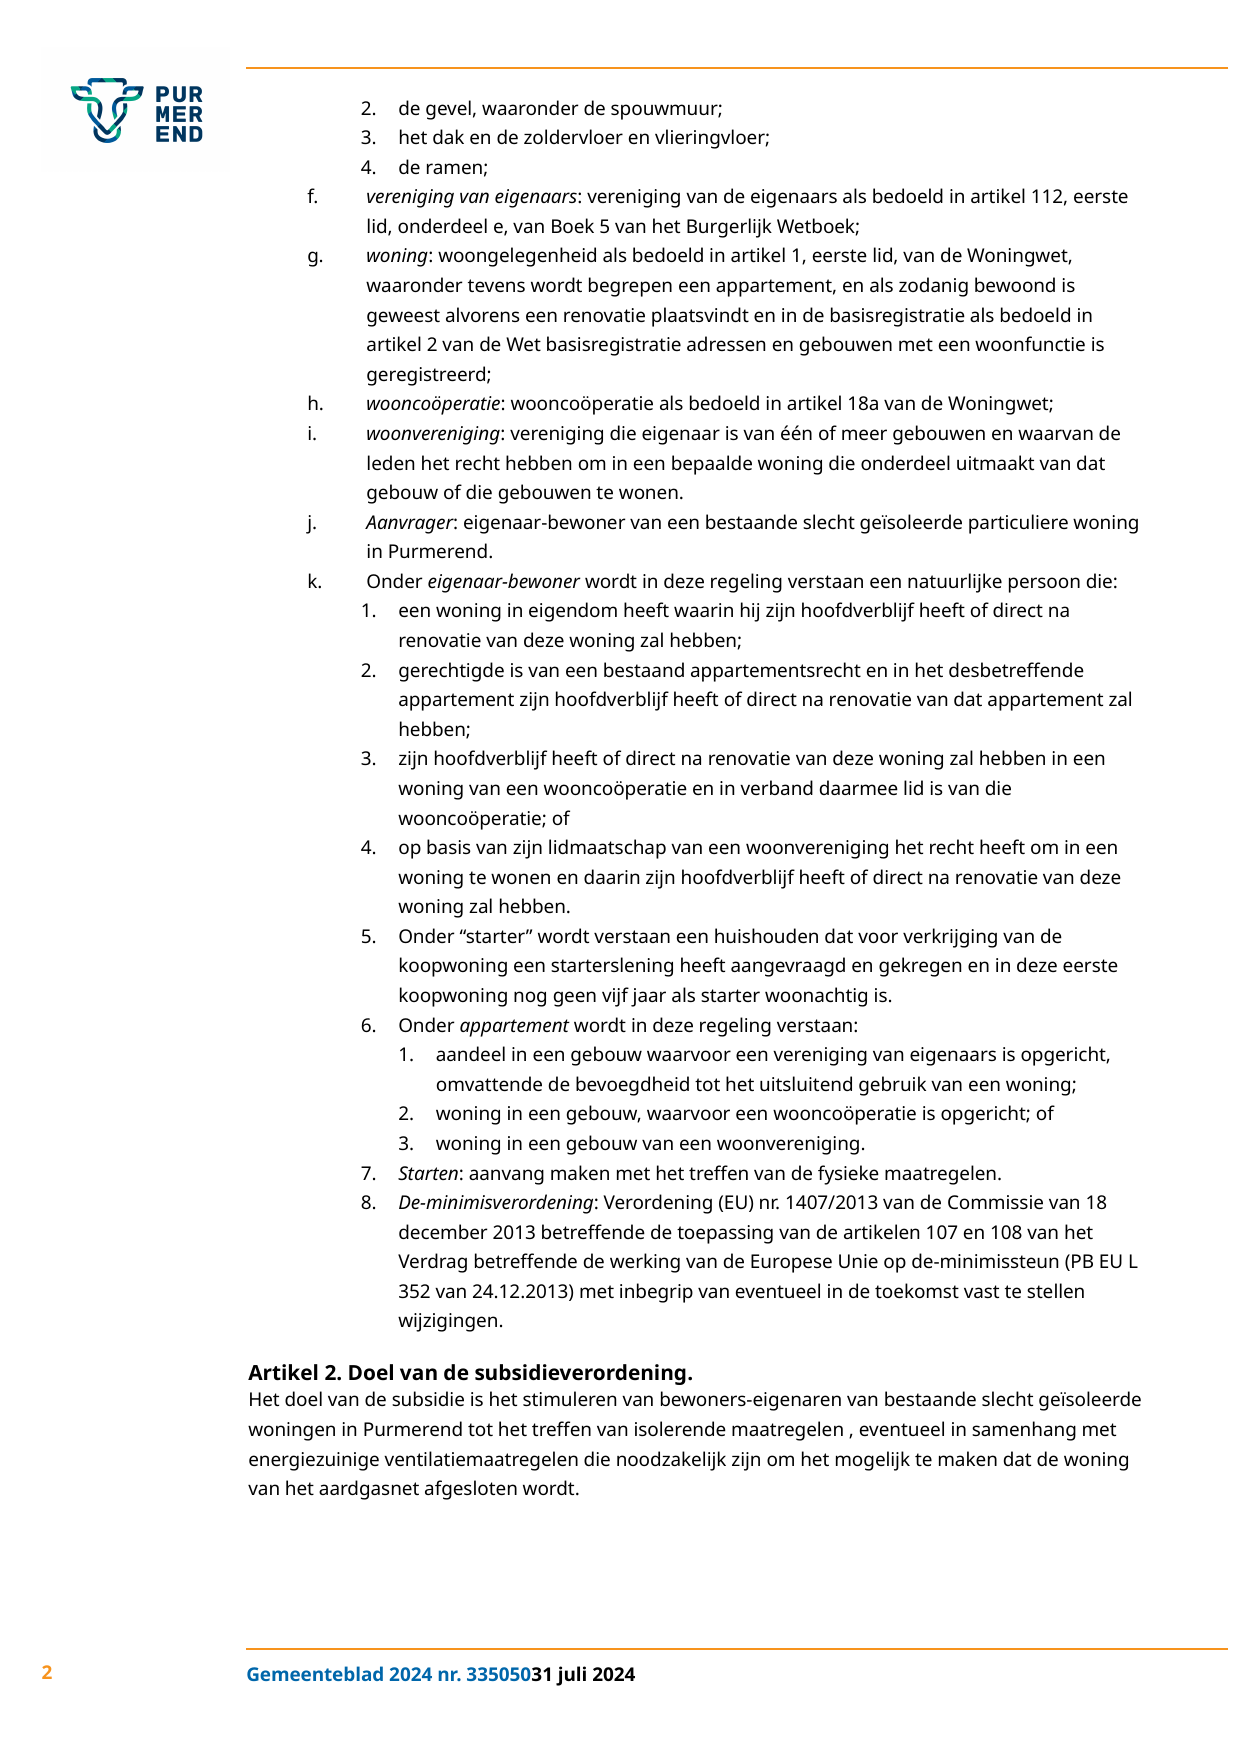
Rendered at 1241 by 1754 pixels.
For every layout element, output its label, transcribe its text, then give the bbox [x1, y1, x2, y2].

list aandeel in een gebouw waarvoor een vereniging van eigenaars is opgericht, omvattende de bevoegdheid tot het uitsluitend gebruik van een woning; [398, 1041, 1152, 1097]
list de ramen; [361, 154, 1152, 180]
list Onder eigenaar-bewoner wordt in deze regeling verstaan een natuurlijke persoon die: [307, 568, 1152, 594]
list zijn hoofdverblijf heeft of direct na renovatie van deze woning zal hebben in een woning van een wooncoöperatie en in verband daarmee lid is van die wooncoöperatie; of [361, 746, 1152, 831]
list Aanvrager: eigenaar-bewoner van een bestaande slecht geïsoleerde particuliere woning in Purmerend. [307, 509, 1152, 564]
list op basis van zijn lidmaatschap van een woonvereniging het recht heeft om in een woning te wonen en daarin zijn hoofdverblijf heeft of direct na renovatie van deze woning zal hebben. [361, 834, 1152, 919]
list woning in een gebouw van een woonvereniging. [398, 1130, 1152, 1156]
text Het doel van de subsidie is het stimuleren van bewoners-eigenaren van bestaande slecht geïsoleerde woningen in Purmerend tot het treffen van isolerende maatregelen , eventueel in samenhang met energiezuinige ventilatiemaatregelen die noodzakelijk zijn om het mogelijk te maken dat de woning van het aardgasnet afgesloten wordt. [248, 1387, 1152, 1501]
list vereniging van eigenaars: vereniging van de eigenaars als bedoeld in artikel 112, eerste lid, onderdeel e, van Boek 5 van het Burgerlijk Wetboek; [307, 183, 1152, 239]
list het dak en de zoldervloer en vlieringvloer; [361, 124, 1152, 150]
list woning: woongelegenheid als bedoeld in artikel 1, eerste lid, van de Woningwet, waaronder tevens wordt begrepen een appartement, en als zodanig bewoond is geweest alvorens een renovatie plaatsvindt en in de basisregistratie als bedoeld in artikel 2 van de Wet basisregistratie adressen en gebouwen met een woonfunctie is geregistreerd; [307, 243, 1152, 387]
list de gevel, waaronder de spouwmuur; [361, 95, 1152, 121]
list gerechtigde is van een bestaand appartementsrecht en in het desbetreffende appartement zijn hoofdverblijf heeft of direct na renovatie van dat appartement zal hebben; [361, 657, 1152, 742]
list een woning in eigendom heeft waarin hij zijn hoofdverblijf heeft of direct na renovatie van deze woning zal hebben; [361, 598, 1152, 653]
list wooncoöperatie: wooncoöperatie als bedoeld in artikel 18a van de Woningwet; [307, 391, 1152, 416]
list woonvereniging: vereniging die eigenaar is van één of meer gebouwen en waarvan de leden het recht hebben om in een bepaalde woning die onderdeel uitmaakt van dat gebouw of die gebouwen te wonen. [307, 420, 1152, 505]
list woning in een gebouw, waarvoor een wooncoöperatie is opgericht; of [398, 1101, 1152, 1126]
list Starten: aanvang maken met het treffen van de fysieke maatregelen. [361, 1160, 1152, 1186]
text Artikel 2. Doel van de subsidieverordening. [248, 1358, 1152, 1387]
list De-minimisverordening: Verordening (EU) nr. 1407/2013 van de Commissie van 18 december 2013 betreffende de toepassing van de artikelen 107 en 108 van het Verdrag betreffende de werking van de Europese Unie op de-minimissteun (PB EU L 352 van 24.12.2013) met inbegrip van eventueel in de toekomst vast te stellen wijzigingen. [361, 1189, 1152, 1333]
list Onder “starter” wordt verstaan een huishouden dat voor verkrijging van de koopwoning een starterslening heeft aangevraagd en gekregen en in deze eerste koopwoning nog geen vijf jaar als starter woonachtig is. [361, 923, 1152, 1008]
list Onder appartement wordt in deze regeling verstaan: [361, 1012, 1152, 1038]
picture [41, 47, 231, 172]
